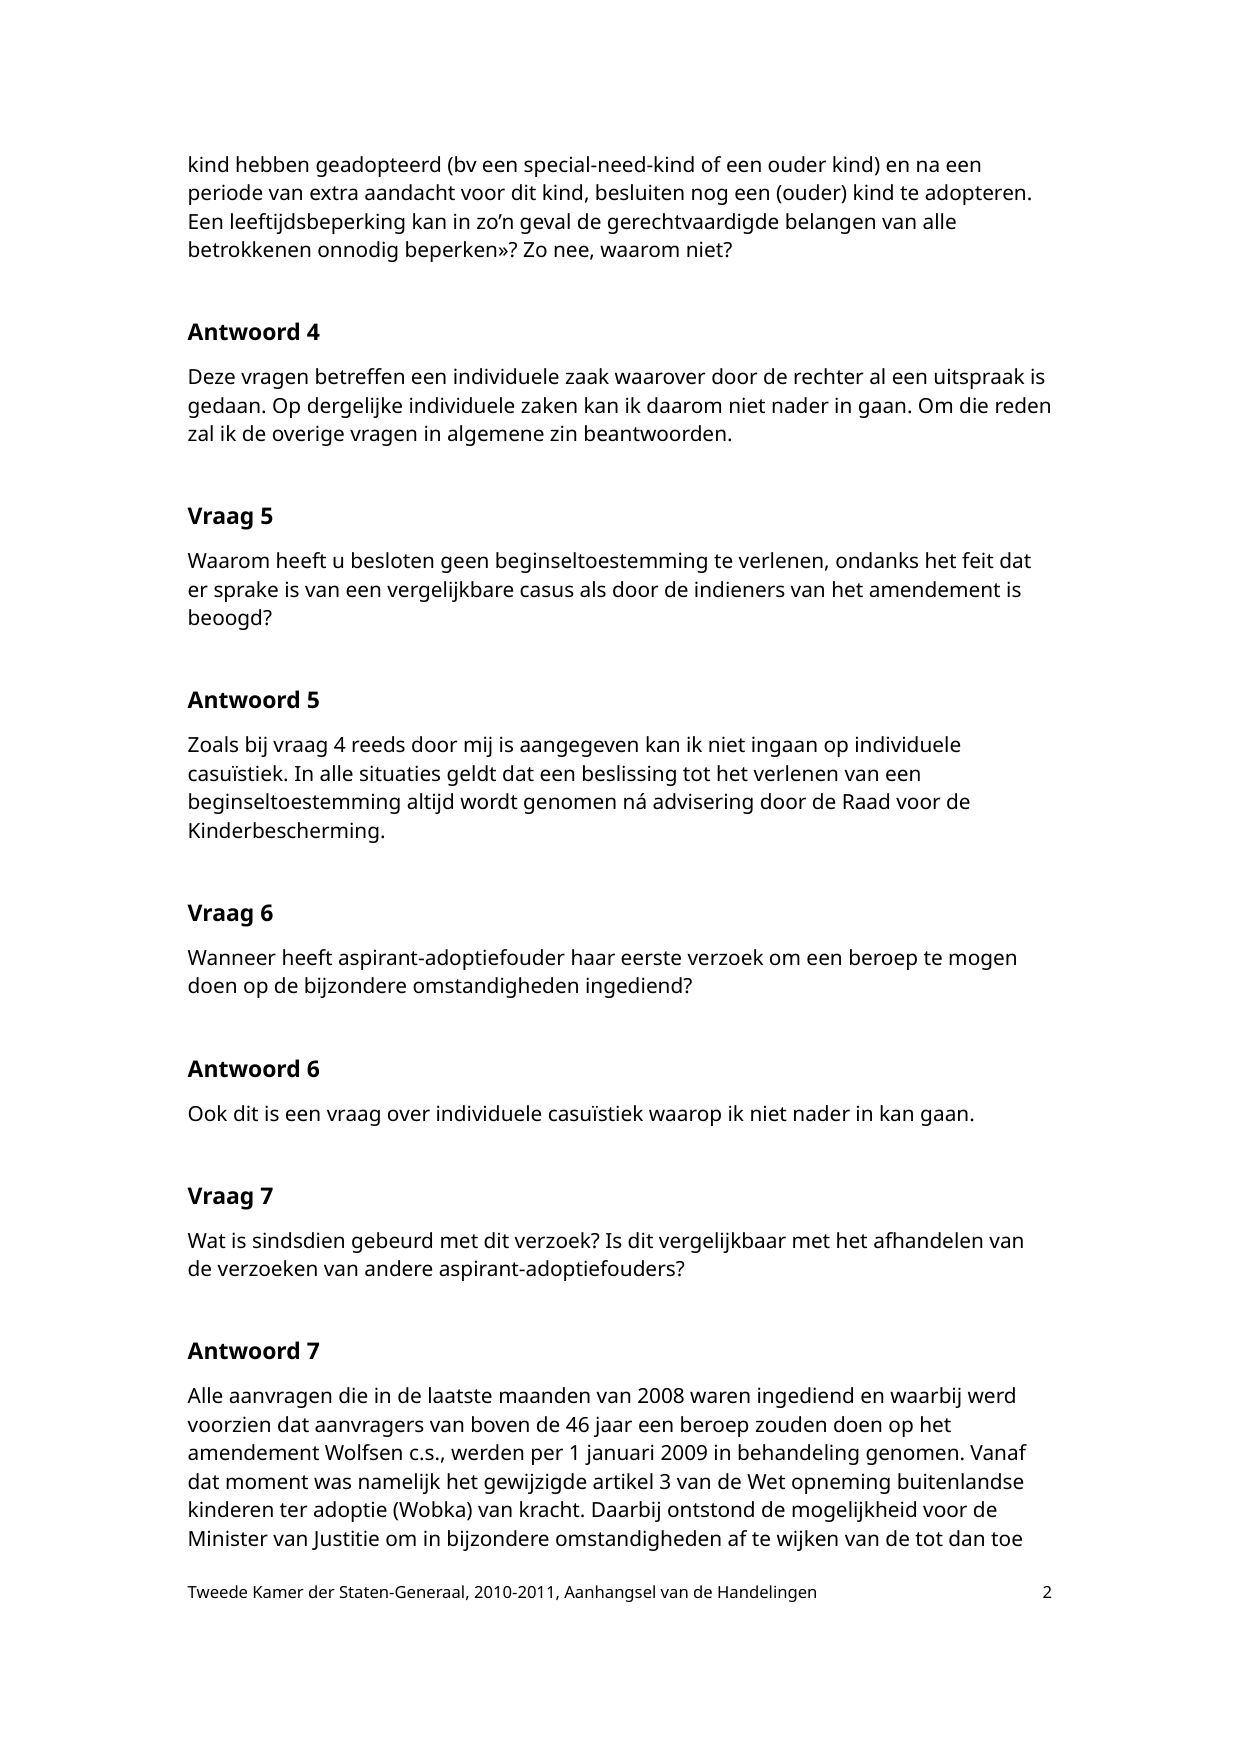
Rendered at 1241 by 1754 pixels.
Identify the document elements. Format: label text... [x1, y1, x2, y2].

subtitle Antwoord 7 [187, 1335, 1053, 1367]
subtitle Vraag 7 [187, 1180, 1053, 1211]
subtitle Vraag 5 [187, 500, 1053, 532]
text Wat is sindsdien gebeurd met dit verzoek? Is dit vergelijkbaar met het afhandelen van de verzoeken van andere aspirant-adoptiefouders? [187, 1226, 1053, 1283]
text kind hebben geadopteerd (bv een special-need-kind of een ouder kind) en na een periode van extra aandacht voor dit kind, besluiten nog een (ouder) kind te adopteren. Een leeftijdsbeperking kan in zo’n geval de gerechtvaardigde belangen van alle betrokkenen onnodig beperken»? Zo nee, waarom niet? [187, 150, 1053, 264]
text Waarom heeft u besloten geen beginseltoestemming te verlenen, ondanks het feit dat er sprake is van een vergelijkbare casus als door de indieners van het amendement is beoogd? [187, 547, 1053, 632]
text Zoals bij vraag 4 reeds door mij is aangegeven kan ik niet ingaan op individuele casuïstiek. In alle situaties geldt dat een beslissing tot het verlenen van een beginseltoestemming altijd wordt genomen ná advisering door de Raad voor de Kinderbescherming. [187, 731, 1053, 844]
subtitle Vraag 6 [187, 897, 1053, 928]
subtitle Antwoord 4 [187, 316, 1053, 347]
text Ook dit is een vraag over individuele casuïstiek waarop ik niet nader in kan gaan. [187, 1099, 1053, 1127]
text Alle aanvragen die in de laatste maanden van 2008 waren ingediend en waarbij werd voorzien dat aanvragers van boven de 46 jaar een beroep zouden doen op het amendement Wolfsen c.s., werden per 1 januari 2009 in behandeling genomen. Vanaf dat moment was namelijk het gewijzigde artikel 3 van de Wet opneming buitenlandse kinderen ter adoptie (Wobka) van kracht. Daarbij ontstond de mogelijkheid voor de Minister van Justitie om in bijzondere omstandigheden af te wijken van de tot dan toe [187, 1382, 1053, 1552]
text Wanneer heeft aspirant-adoptiefouder haar eerste verzoek om een beroep te mogen doen op de bijzondere omstandigheden ingediend? [187, 943, 1053, 1000]
subtitle Antwoord 6 [187, 1052, 1053, 1084]
subtitle Antwoord 5 [187, 684, 1053, 716]
text Deze vragen betreffen een individuele zaak waarover door de rechter al een uitspraak is gedaan. Op dergelijke individuele zaken kan ik daarom niet nader in gaan. Om die reden zal ik de overige vragen in algemene zin beantwoorden. [187, 362, 1053, 448]
